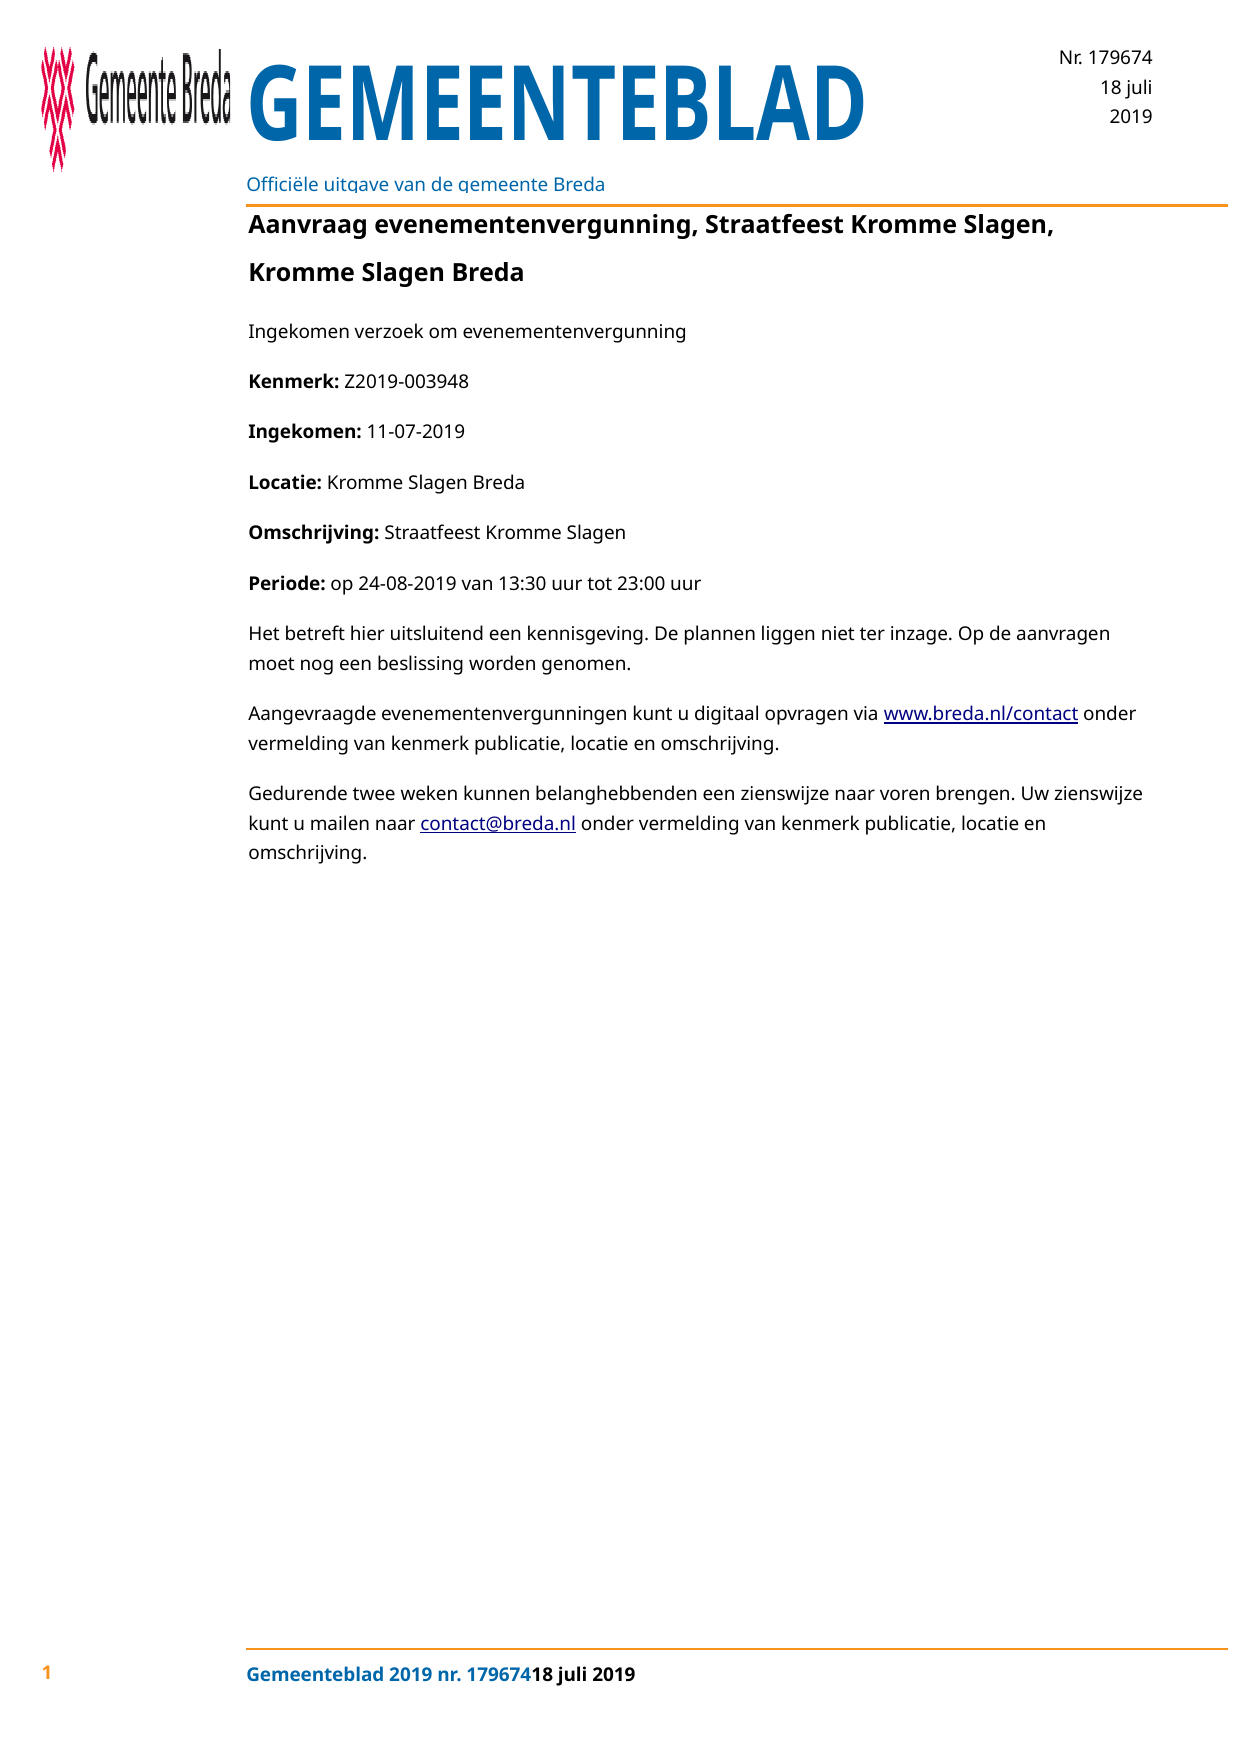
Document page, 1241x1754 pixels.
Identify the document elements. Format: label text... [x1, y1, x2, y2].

text Periode: op 24-08-2019 van 13:30 uur tot 23:00 uur [248, 570, 1152, 596]
text Aangevraagde evenementenvergunningen kunt u digitaal opvragen via www.breda.nl/contact onder vermelding van kenmerk publicatie, locatie en omschrijving. [248, 700, 1152, 756]
text Gedurende twee weken kunnen belanghebbenden een zienswijze naar voren brengen. Uw zienswijze kunt u mailen naar contact@breda.nl onder vermelding van kenmerk publicatie, locatie en omschrijving. [248, 780, 1152, 865]
text Ingekomen verzoek om evenementenvergunning [248, 318, 1152, 344]
text Omschrijving: Straatfeest Kromme Slagen [248, 519, 1152, 545]
picture [41, 47, 231, 172]
text Het betreft hier uitsluitend een kennisgeving. De plannen liggen niet ter inzage. Op de aanvragen moet nog een beslissing worden genomen. [248, 620, 1152, 676]
text Locatie: Kromme Slagen Breda [248, 469, 1152, 495]
text Ingekomen: 11-07-2019 [248, 419, 1152, 444]
text Aanvraag evenementenvergunning, Straatfeest Kromme Slagen, Kromme Slagen Breda [248, 207, 1152, 288]
text Kenmerk: Z2019-003948 [248, 368, 1152, 394]
